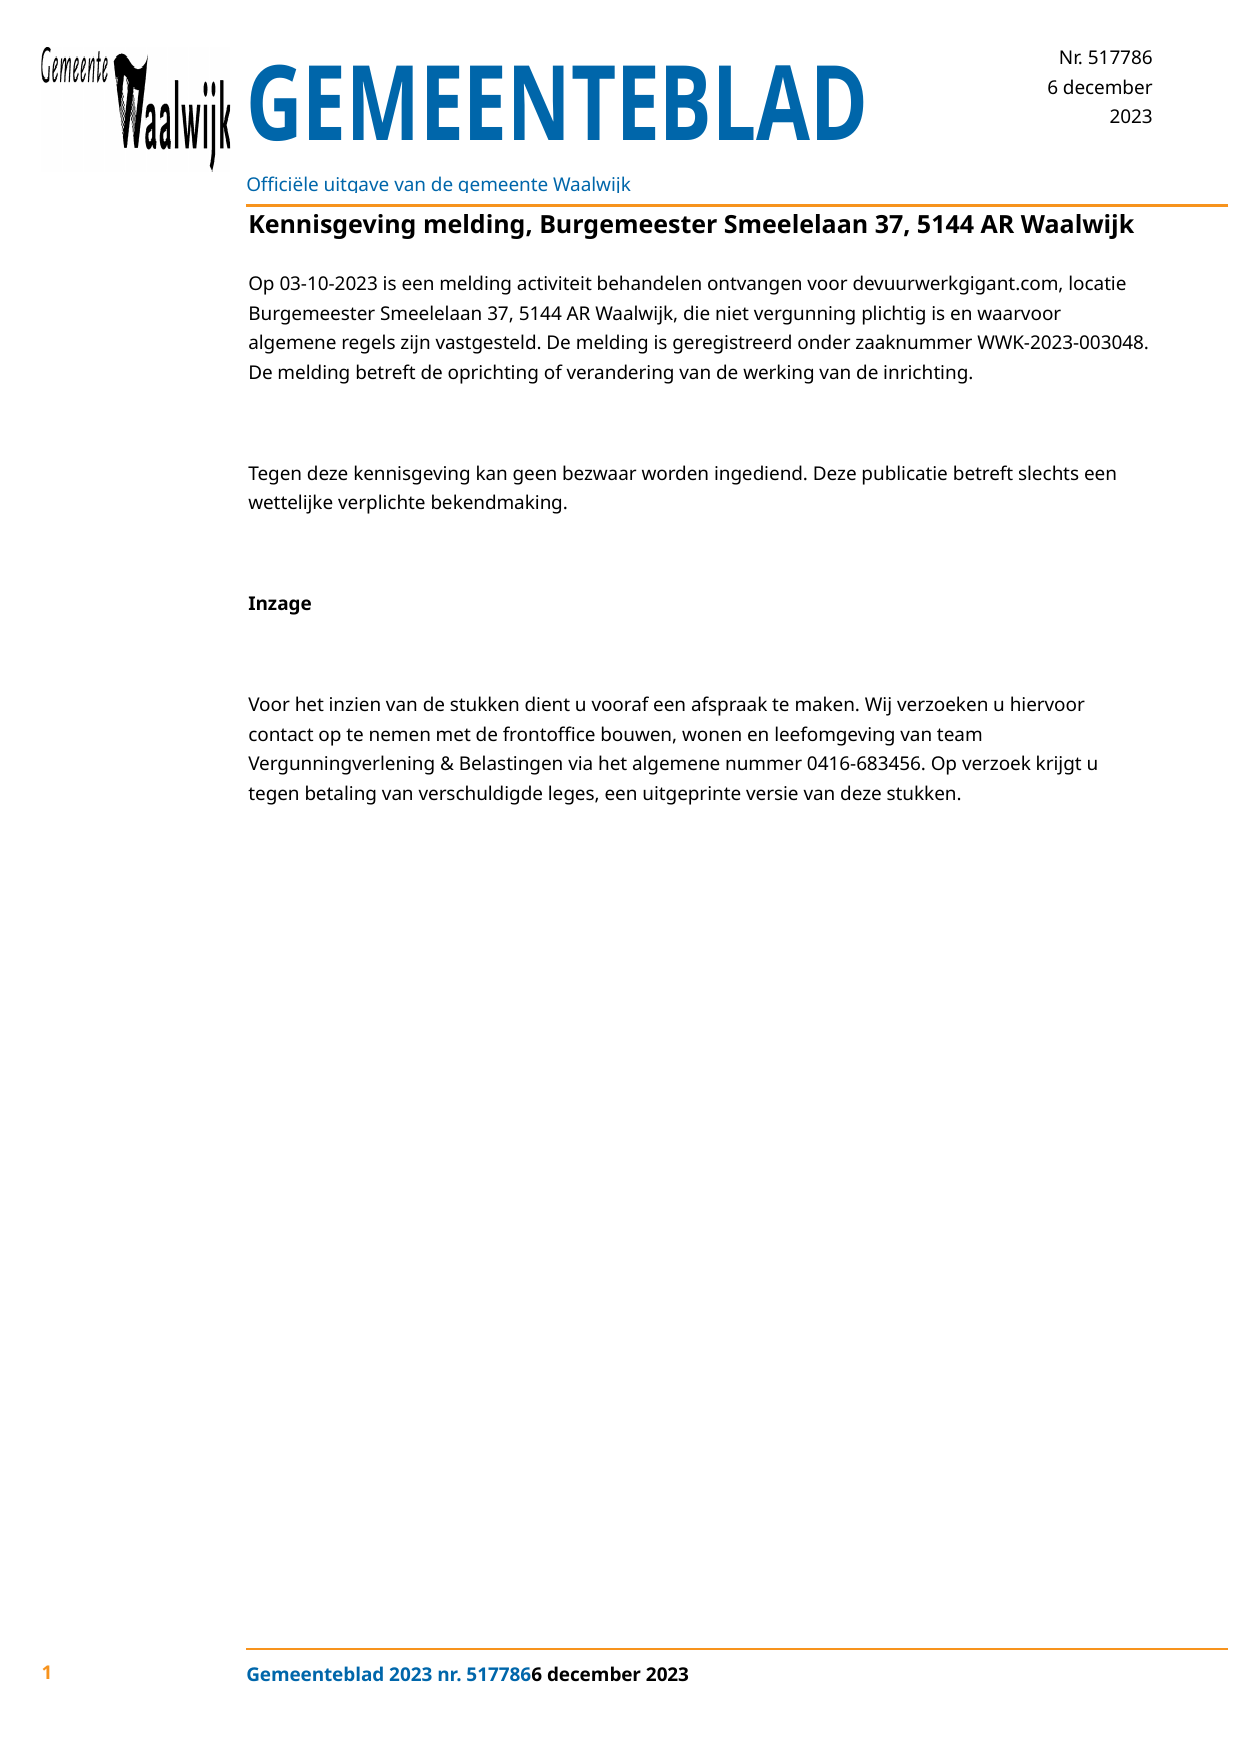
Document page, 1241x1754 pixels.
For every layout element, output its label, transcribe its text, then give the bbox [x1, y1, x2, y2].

picture [41, 47, 231, 172]
text Kennisgeving melding, Burgemeester Smeelelaan 37, 5144 AR Waalwijk [248, 207, 1152, 241]
text Inzage [248, 590, 1152, 616]
text Op 03-10-2023 is een melding activiteit behandelen ontvangen voor devuurwerkgigant.com, locatie Burgemeester Smeelelaan 37, 5144 AR Waalwijk, die niet vergunning plichtig is en waarvoor algemene regels zijn vastgesteld. De melding is geregistreerd onder zaaknummer WWK-2023-003048. De melding betreft de oprichting of verandering van de werking van de inrich­ting. [248, 270, 1152, 385]
text Tegen deze kennisgeving kan geen bezwaar worden ingediend. Deze publicatie betreft slechts een wettelijke verplichte bekendmaking. [248, 460, 1152, 515]
text Voor het inzien van de stukken dient u vooraf een afspraak te maken. Wij verzoeken u hiervoor contact op te nemen met de frontoffice bouwen, wonen en leefomgeving van team Vergunningverlening & Belastingen via het algemene nummer 0416-683456. Op verzoek krijgt u tegen betaling van verschuldigde leges, een uitgeprinte versie van deze stukken. [248, 691, 1152, 806]
